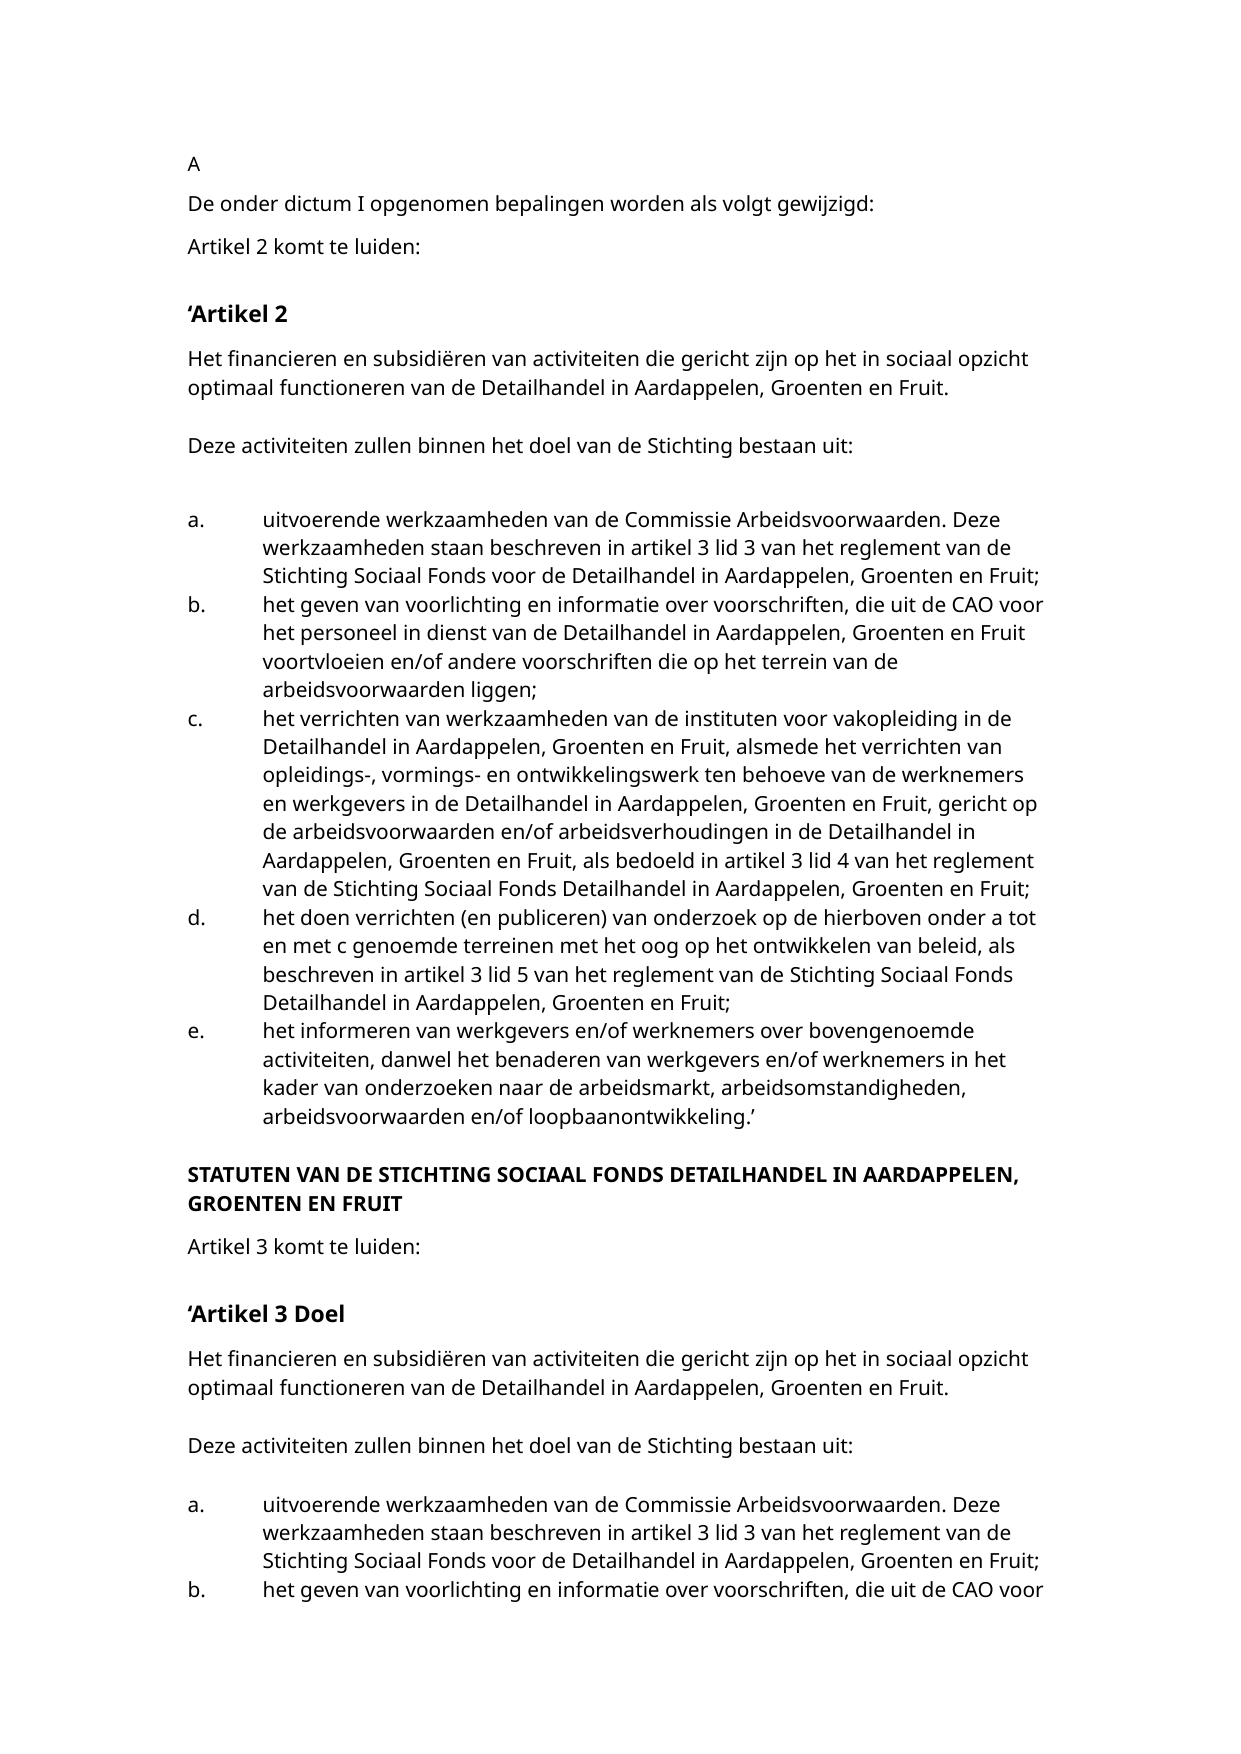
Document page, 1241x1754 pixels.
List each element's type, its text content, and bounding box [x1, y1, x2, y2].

list het verrichten van werkzaamheden van de instituten voor vakopleiding in de Detailhandel in Aardappelen, Groenten en Fruit, alsmede het verrichten van opleidings-, vormings- en ontwikkelingswerk ten behoeve van de werknemers en werkgevers in de Detailhandel in Aardappelen, Groenten en Fruit, gericht op de arbeidsvoorwaarden en/of arbeidsverhoudingen in de Detailhandel in Aardappelen, Groenten en Fruit, als bedoeld in artikel 3 lid 4 van het reglement van de Stichting Sociaal Fonds Detailhandel in Aardappelen, Groenten en Fruit; [187, 704, 1053, 903]
text De onder dictum I opgenomen bepalingen worden als volgt gewijzigd: [187, 189, 1053, 217]
subtitle ‘Artikel 3 Doel [187, 1298, 1053, 1329]
list uitvoerende werkzaamheden van de Commissie Arbeidsvoorwaarden. Deze werkzaamheden staan beschreven in artikel 3 lid 3 van het reglement van de Stichting Sociaal Fonds voor de Detailhandel in Aardappelen, Groenten en Fruit; [187, 505, 1053, 590]
text A [187, 150, 1053, 177]
text Artikel 3 komt te luiden: [187, 1232, 1053, 1261]
text Artikel 2 komt te luiden: [187, 232, 1053, 261]
list het geven van voorlichting en informatie over voorschriften, die uit de CAO voor het personeel in dienst van de Detailhandel in Aardappelen, Groenten en Fruit voortvloeien en/of andere voorschriften die op het terrein van de arbeidsvoorwaarden liggen; [187, 590, 1053, 704]
text Deze activiteiten zullen binnen het doel van de Stichting bestaan uit: [187, 431, 1053, 460]
list uitvoerende werkzaamheden van de Commissie Arbeidsvoorwaarden. Deze werkzaamheden staan beschreven in artikel 3 lid 3 van het reglement van de Stichting Sociaal Fonds voor de Detailhandel in Aardappelen, Groenten en Fruit; [187, 1490, 1053, 1575]
text Deze activiteiten zullen binnen het doel van de Stichting bestaan uit: [187, 1431, 1053, 1460]
list het doen verrichten (en publiceren) van onderzoek op de hierboven onder a tot en met c genoemde terreinen met het oog op het ontwikkelen van beleid, als beschreven in artikel 3 lid 5 van het reglement van de Stichting Sociaal Fonds Detailhandel in Aardappelen, Groenten en Fruit; [187, 903, 1053, 1017]
text STATUTEN VAN DE STICHTING SOCIAAL FONDS DETAILHANDEL IN AARDAPPELEN, GROENTEN EN FRUIT [187, 1160, 1053, 1217]
text Het financieren en subsidiëren van activiteiten die gericht zijn op het in sociaal opzicht optimaal functioneren van de Detailhandel in Aardappelen, Groenten en Fruit. [187, 344, 1053, 401]
subtitle ‘Artikel 2 [187, 298, 1053, 329]
list het informeren van werkgevers en/of werknemers over bovengenoemde activiteiten, danwel het benaderen van werkgevers en/of werknemers in het kader van onderzoeken naar de arbeidsmarkt, arbeidsomstandigheden, arbeidsvoorwaarden en/of loopbaanontwikkeling.’ [187, 1017, 1053, 1130]
text Het financieren en subsidiëren van activiteiten die gericht zijn op het in sociaal opzicht optimaal functioneren van de Detailhandel in Aardappelen, Groenten en Fruit. [187, 1344, 1053, 1401]
list het geven van voorlichting en informatie over voorschriften, die uit de CAO voor [187, 1575, 1053, 1603]
